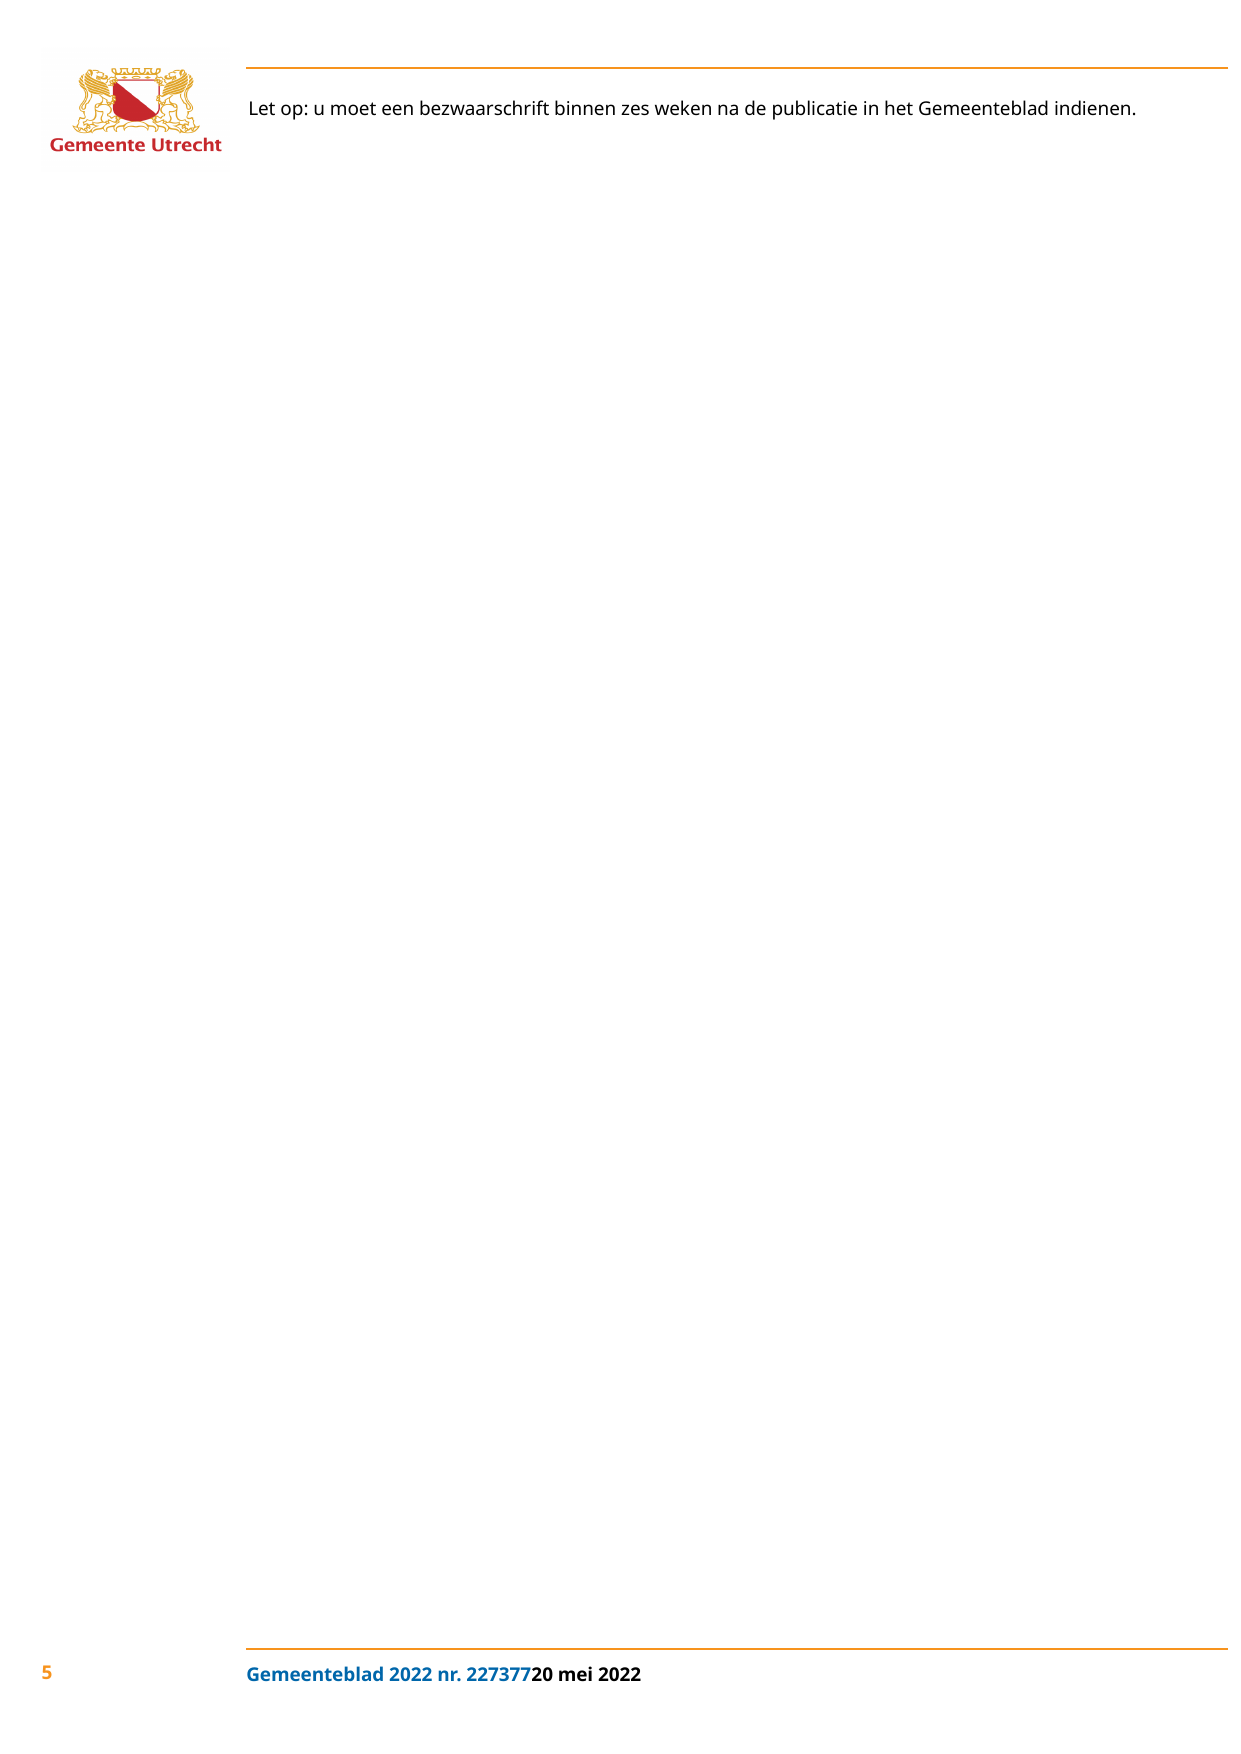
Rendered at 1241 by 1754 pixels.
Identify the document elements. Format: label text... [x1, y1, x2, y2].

picture [41, 47, 231, 172]
text Let op: u moet een bezwaarschrift binnen zes weken na de publicatie in het Gemeenteblad indienen. [248, 95, 1152, 121]
